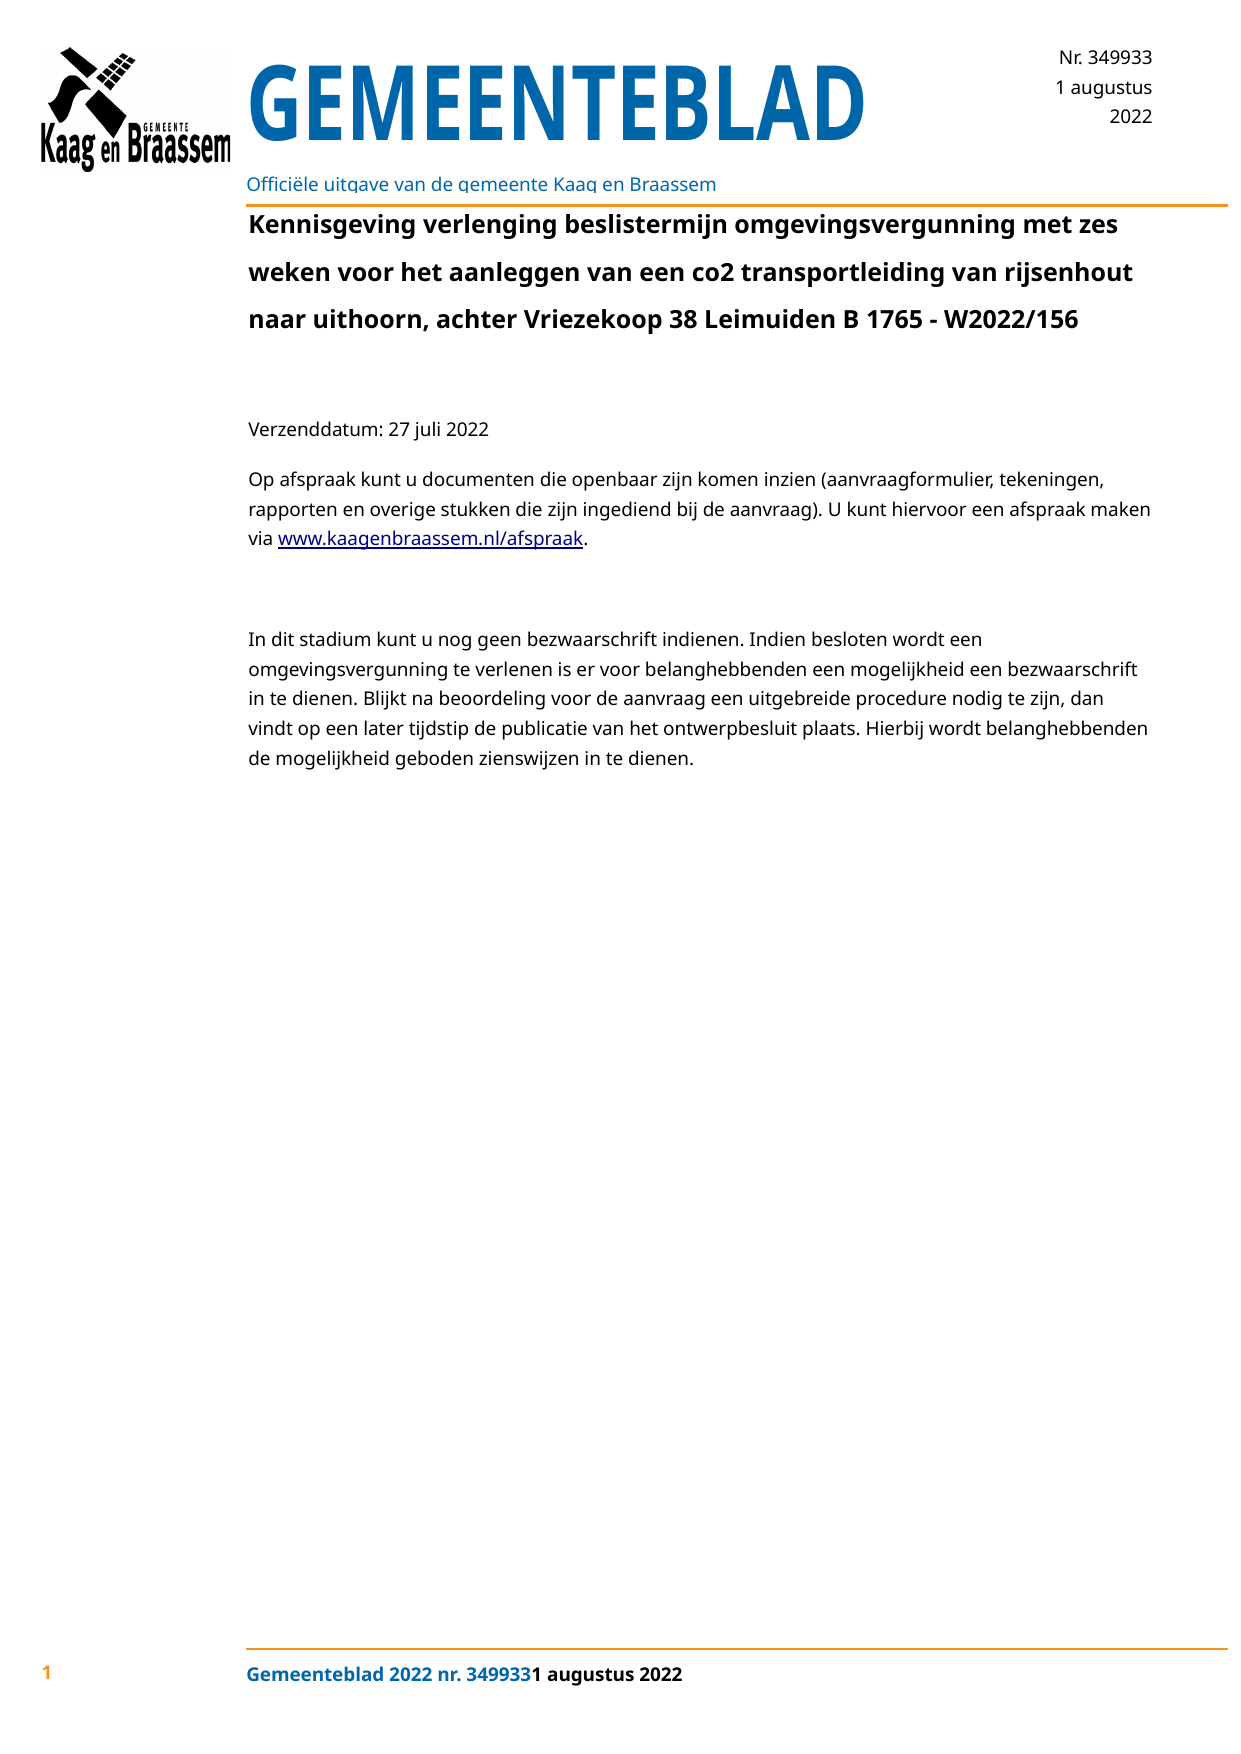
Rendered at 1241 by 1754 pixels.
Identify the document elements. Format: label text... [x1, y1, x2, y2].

text Kennisgeving verlenging beslistermijn omgevingsvergunning met zes weken voor het aanleggen van een co2 transportleiding van rijsenhout naar uithoorn, achter Vriezekoop 38 Leimuiden B 1765 - W2022/156 [248, 207, 1152, 336]
text Op afspraak kunt u documenten die openbaar zijn komen inzien (aanvraagformulier, tekeningen, rapporten en overige stukken die zijn ingediend bij de aanvraag). U kunt hiervoor een afspraak maken via www.kaagenbraassem.nl/afspraak. [248, 466, 1152, 551]
picture [41, 47, 231, 172]
text In dit stadium kunt u nog geen bezwaarschrift indienen. Indien besloten wordt een omgevingsvergunning te verlenen is er voor belanghebbenden een mogelijkheid een bezwaarschrift in te dienen. Blijkt na beoordeling voor de aanvraag een uitgebreide procedure nodig te zijn, dan vindt op een later tijdstip de publicatie van het ontwerpbesluit plaats. Hierbij wordt belanghebbenden de mogelijkheid geboden zienswijzen in te dienen. [248, 626, 1152, 770]
text Verzenddatum: 27 juli 2022 [248, 416, 1152, 442]
